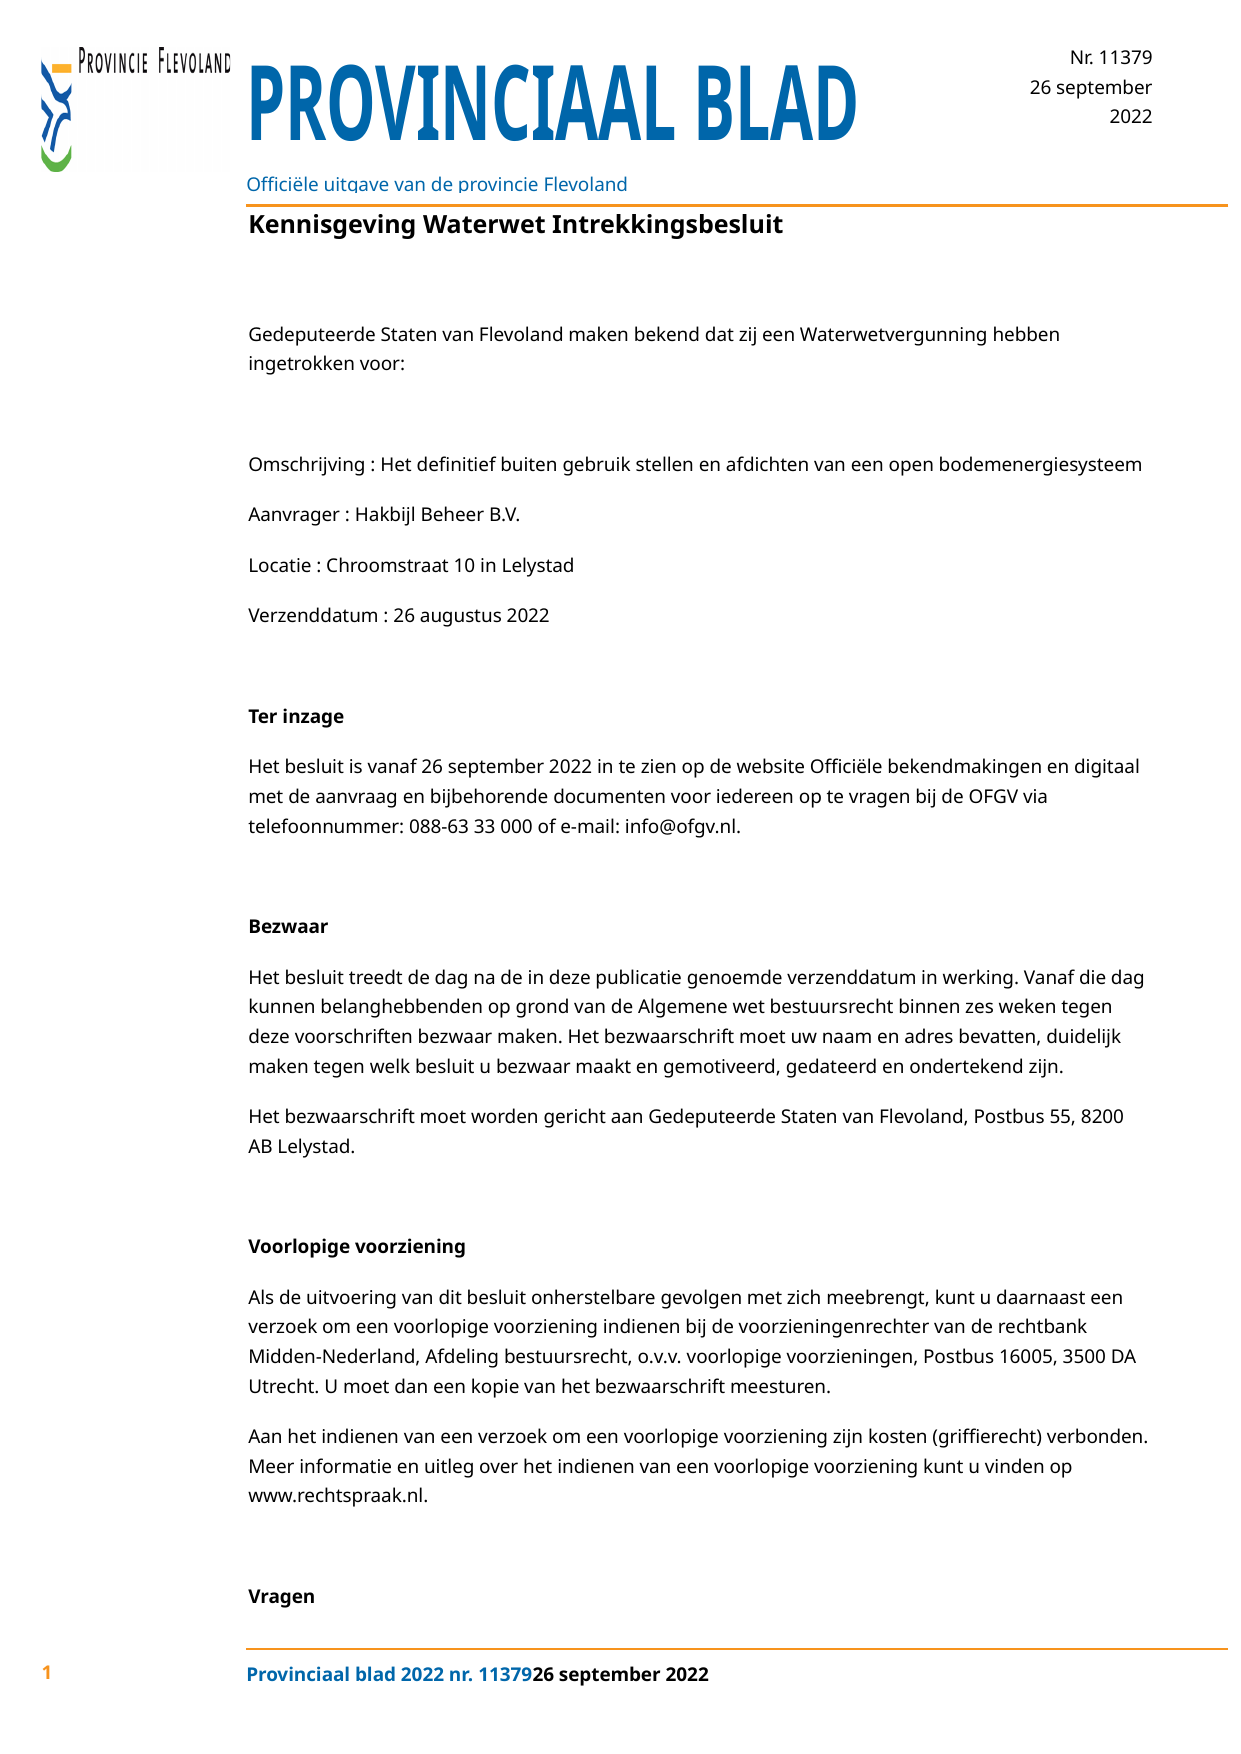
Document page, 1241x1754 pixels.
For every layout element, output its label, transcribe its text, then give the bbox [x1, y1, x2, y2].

text Ter inzage [248, 703, 1152, 729]
text Bezwaar [248, 914, 1152, 939]
text Kennisgeving Waterwet Intrekkingsbesluit [248, 207, 1152, 241]
text Verzenddatum : 26 augustus 2022 [248, 602, 1152, 628]
text Gedeputeerde Staten van Flevoland maken bekend dat zij een Waterwetvergunning hebben ingetrokken voor: [248, 321, 1152, 376]
text Het bezwaarschrift moet worden gericht aan Gedeputeerde Staten van Flevoland, Postbus 55, 8200 AB Lelystad. [248, 1103, 1152, 1158]
text Aan het indienen van een verzoek om een voorlopige voorziening zijn kosten (griffierecht) verbonden. Meer informatie en uitleg over het indienen van een voorlopige voorziening kunt u vinden op www.rechtspraak.nl. [248, 1423, 1152, 1508]
text Omschrijving : Het definitief buiten gebruik stellen en afdichten van een open bodemenergiesysteem [248, 451, 1152, 477]
text Als de uitvoering van dit besluit onherstelbare gevolgen met zich meebrengt, kunt u daarnaast een verzoek om een voorlopige voorziening indienen bij de voorzieningenrechter van de rechtbank Midden-Nederland, Afdeling bestuursrecht, o.v.v. voorlopige voorzieningen, Postbus 16005, 3500 DA Utrecht. U moet dan een kopie van het bezwaarschrift meesturen. [248, 1284, 1152, 1398]
text Het besluit is vanaf 26 september 2022 in te zien op de website Officiële bekendmakingen en digitaal met de aanvraag en bijbehorende documenten voor iedereen op te vragen bij de OFGV via telefoonnummer: 088-63 33 000 of e-mail: info@ofgv.nl. [248, 754, 1152, 838]
text Het besluit treedt de dag na de in deze publicatie genoemde verzenddatum in werking. Vanaf die dag kunnen belanghebbenden op grond van de Algemene wet bestuursrecht binnen zes weken tegen deze voorschriften bezwaar maken. Het bezwaarschrift moet uw naam en adres bevatten, duidelijk maken tegen welk besluit u bezwaar maakt en gemotiveerd, gedateerd en ondertekend zijn. [248, 964, 1152, 1078]
text Locatie : Chroomstraat 10 in Lelystad [248, 552, 1152, 578]
text Aanvrager : Hakbijl Beheer B.V. [248, 502, 1152, 527]
picture [41, 47, 231, 172]
text Vragen [248, 1583, 1152, 1609]
text Voorlopige voorziening [248, 1234, 1152, 1259]
